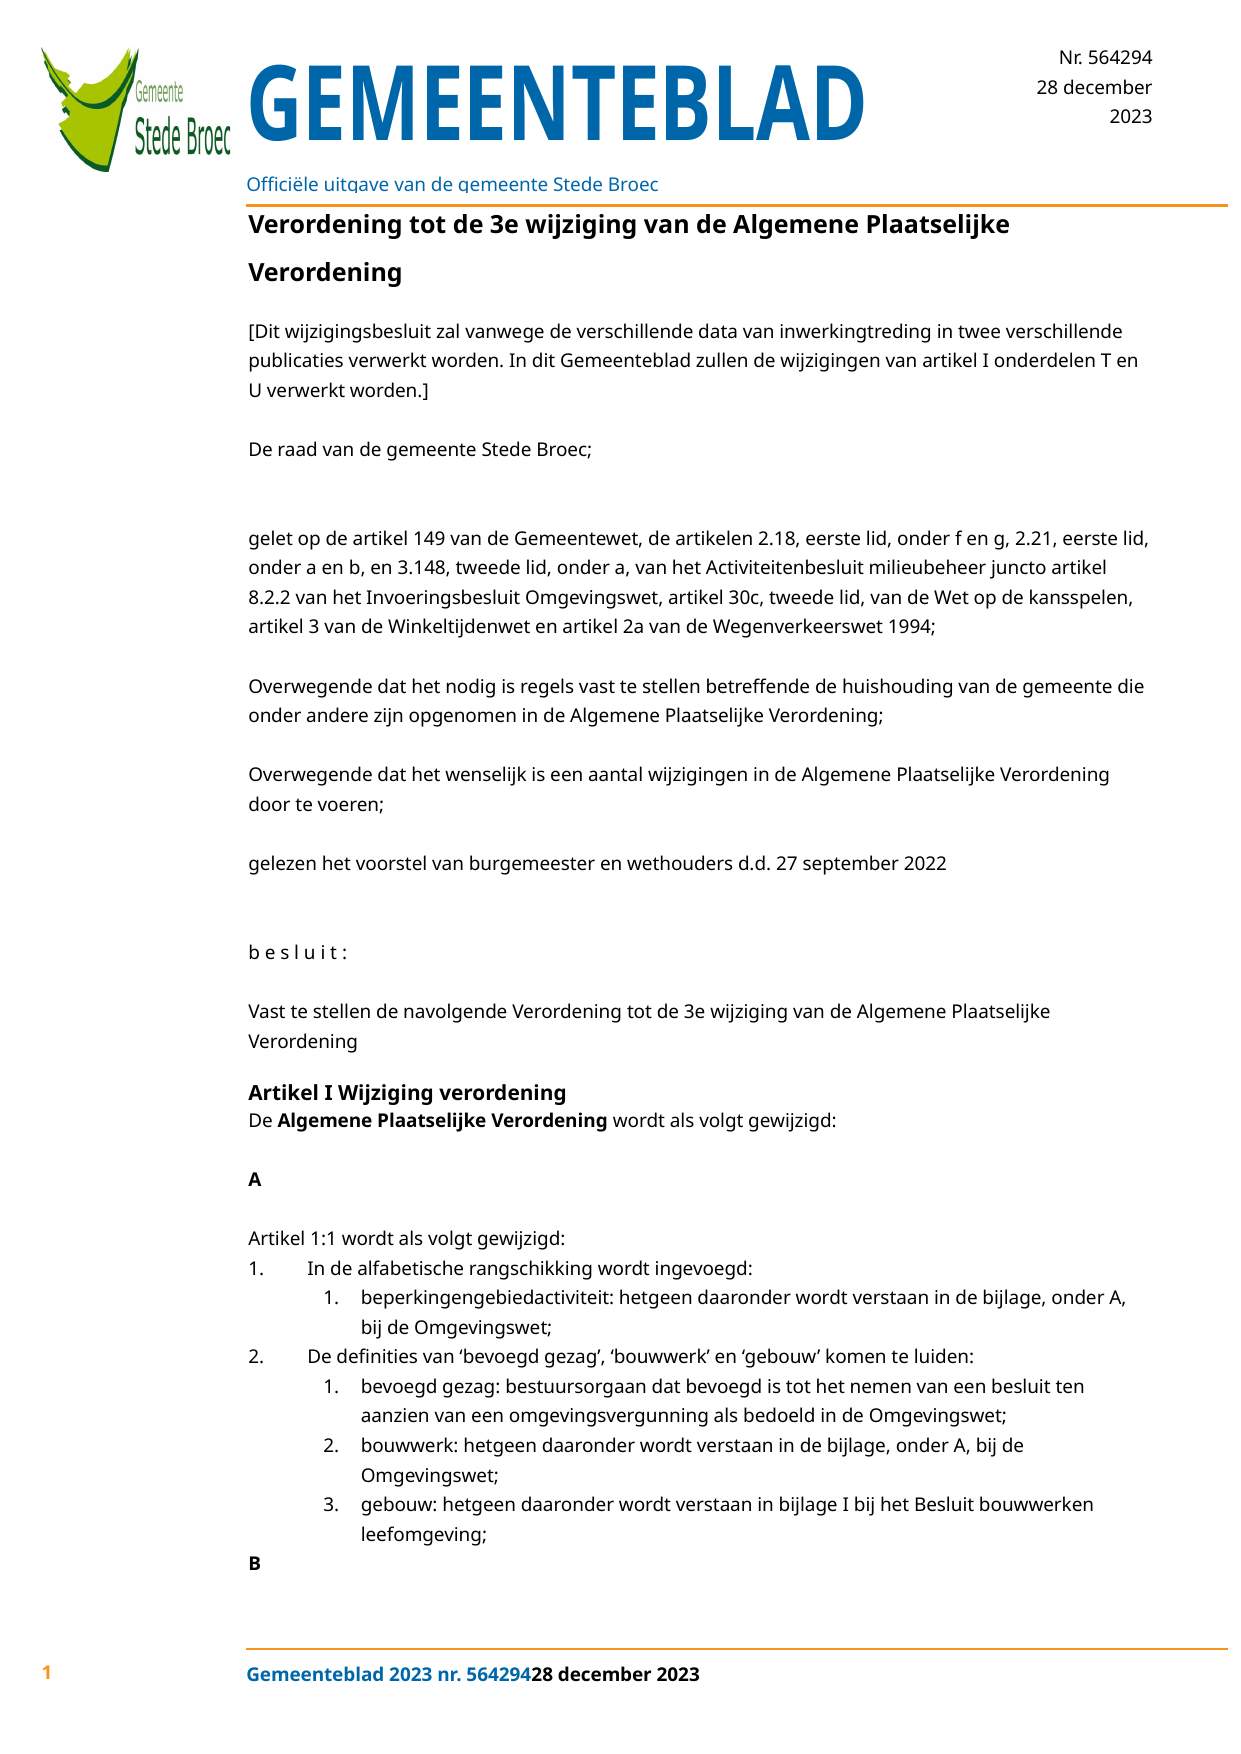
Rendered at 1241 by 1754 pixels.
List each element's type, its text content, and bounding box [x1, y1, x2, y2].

text gelet op de artikel 149 van de Gemeentewet, de artikelen 2.18, eerste lid, onder f en g, 2.21, eerste lid, onder a en b, en 3.148, tweede lid, onder a, van het Activiteitenbesluit milieubeheer juncto artikel 8.2.2 van het Invoeringsbesluit Omgevingswet, artikel 30c, tweede lid, van de Wet op de kansspelen, artikel 3 van de Winkeltijdenwet en artikel 2a van de Wegenverkeerswet 1994; [248, 525, 1152, 639]
text b e s l u i t : [248, 939, 1152, 965]
list bevoegd gezag: bestuursorgaan dat bevoegd is tot het nemen van een besluit ten aanzien van een omgevingsvergunning als bedoeld in de Omgevingswet; [323, 1373, 1152, 1428]
text Overwegende dat het nodig is regels vast te stellen betreffende de huishouding van de gemeente die onder andere zijn opgenomen in de Algemene Plaatselijke Verordening; [248, 673, 1152, 728]
text De Algemene Plaatselijke Verordening wordt als volgt gewijzigd: [248, 1107, 1152, 1132]
picture [41, 47, 231, 172]
list gebouw: hetgeen daaronder wordt verstaan in bijlage I bij het Besluit bouwwerken leefomgeving; [323, 1491, 1152, 1547]
list beperkingengebiedactiviteit: hetgeen daaronder wordt verstaan in de bijlage, onder A, bij de Omgevingswet; [323, 1284, 1152, 1339]
text Artikel I Wijziging verordening [248, 1078, 1152, 1107]
list De definities van ‘bevoegd gezag’, ‘bouwwerk’ en ‘gebouw’ komen te luiden: [248, 1343, 1152, 1369]
text gelezen het voorstel van burgemeester en wethouders d.d. 27 september 2022 [248, 850, 1152, 876]
text A [248, 1166, 1152, 1192]
list In de alfabetische rangschikking wordt ingevoegd: [248, 1255, 1152, 1280]
text [Dit wijzigingsbesluit zal vanwege de verschillende data van inwerkingtreding in twee verschillende publicaties verwerkt worden. In dit Gemeenteblad zullen de wijzigingen van artikel I onderdelen T en U verwerkt worden.] [248, 318, 1152, 403]
text Verordening tot de 3e wijziging van de Algemene Plaatselijke Verordening [248, 207, 1152, 288]
text Vast te stellen de navolgende Verordening tot de 3e wijziging van de Algemene Plaatselijke Verordening [248, 998, 1152, 1054]
text B [248, 1551, 1152, 1576]
list bouwwerk: hetgeen daaronder wordt verstaan in de bijlage, onder A, bij de Omgevingswet; [323, 1432, 1152, 1487]
text Artikel 1:1 wordt als volgt gewijzigd: [248, 1225, 1152, 1251]
text Overwegende dat het wenselijk is een aantal wijzigingen in de Algemene Plaatselijke Verordening door te voeren; [248, 762, 1152, 817]
text De raad van de gemeente Stede Broec; [248, 436, 1152, 462]
